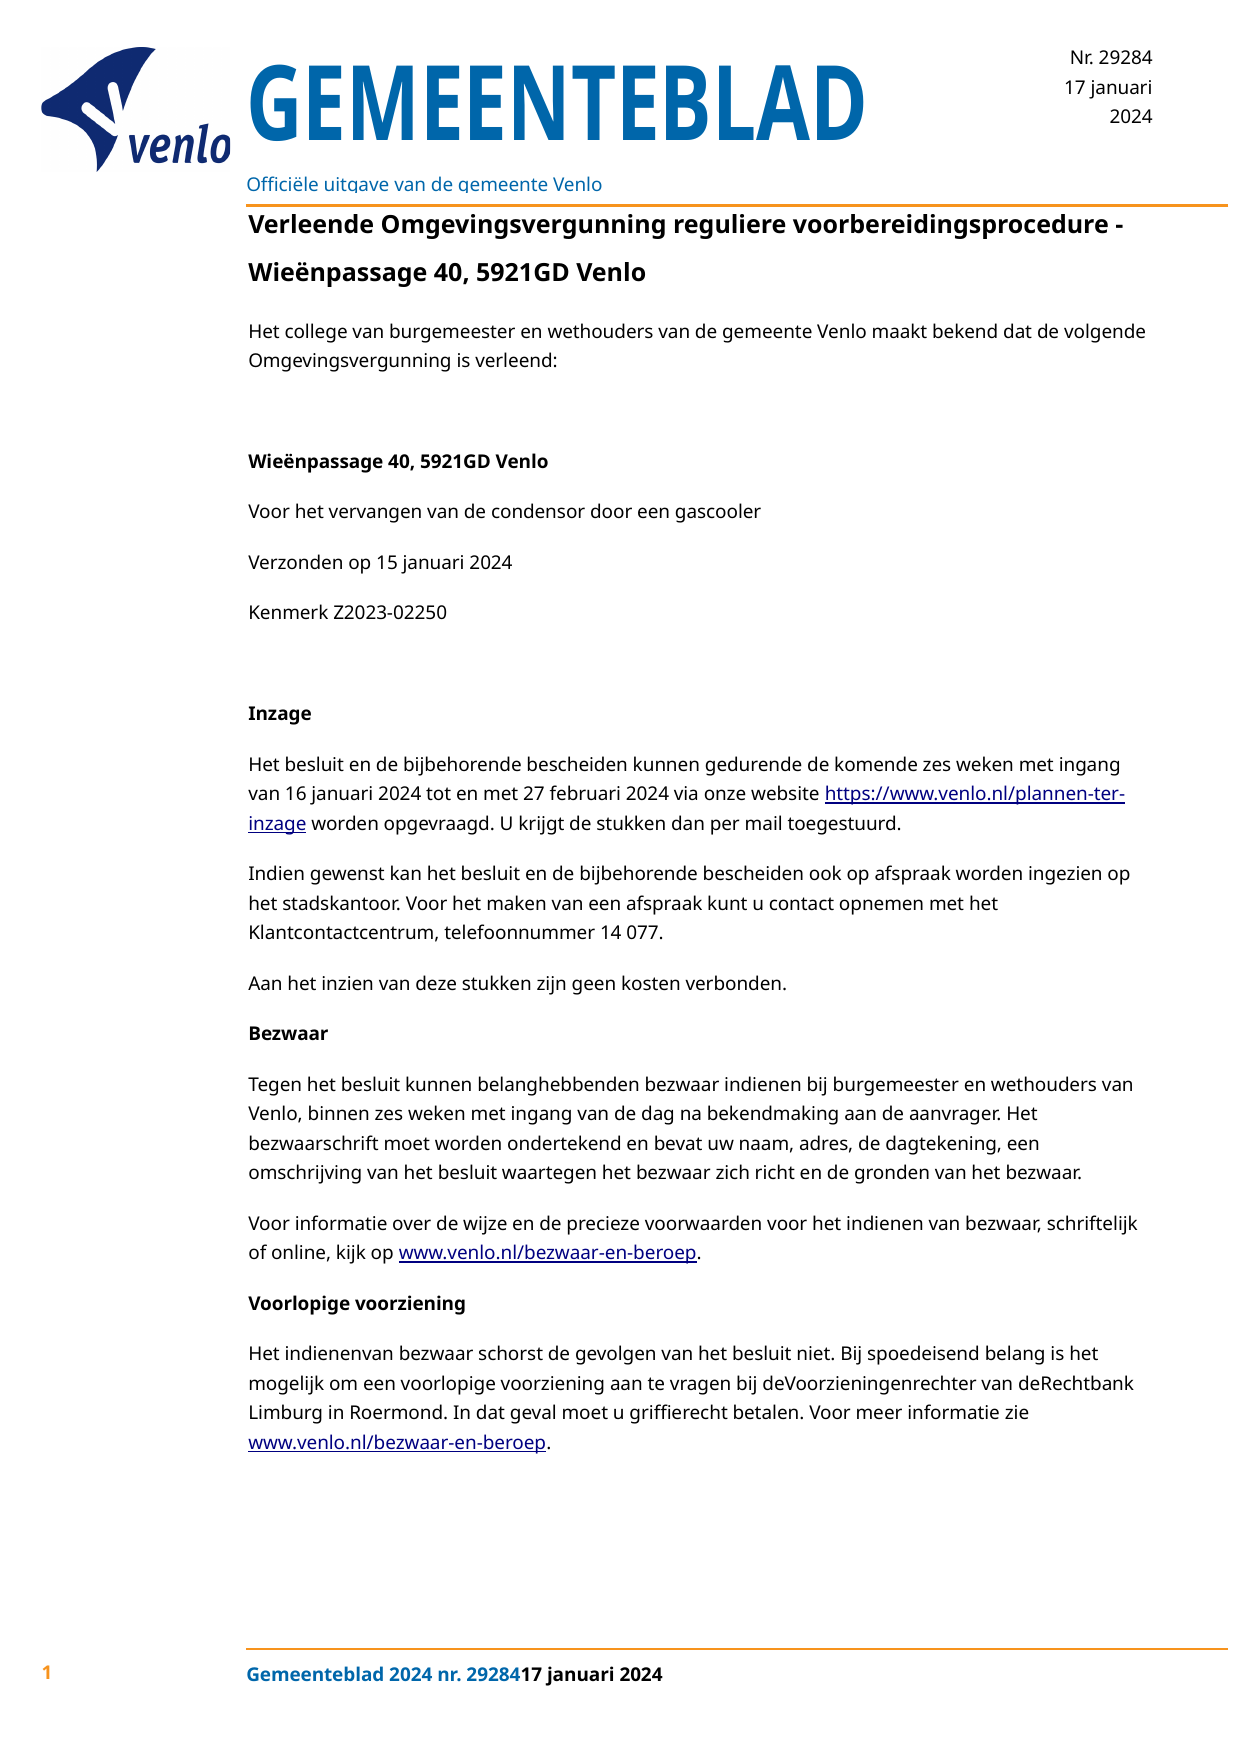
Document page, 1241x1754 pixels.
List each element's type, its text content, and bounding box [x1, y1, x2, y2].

text Het besluit en de bijbehorende bescheiden kunnen gedurende de komende zes weken met ingang van 16 januari 2024 tot en met 27 februari 2024 via onze website https://www.venlo.nl/plannen-ter-inzage worden opgevraagd. U krijgt de stukken dan per mail toegestuurd. [248, 751, 1152, 836]
text Verleende Omgevingsvergunning reguliere voorbereidingsprocedure - Wieënpassage 40, 5921GD Venlo [248, 207, 1152, 288]
text Voorlopige voorziening [248, 1290, 1152, 1316]
text Indien gewenst kan het besluit en de bijbehorende bescheiden ook op afspraak worden ingezien op het stadskantoor. Voor het maken van een afspraak kunt u contact opnemen met het Klantcontactcentrum, telefoonnummer 14 077. [248, 860, 1152, 945]
text Wieënpassage 40, 5921GD Venlo [248, 448, 1152, 474]
text Het college van burgemeester en wethouders van de gemeente Venlo maakt bekend dat de volgende Omgevingsvergunning is verleend: [248, 318, 1152, 373]
text Voor informatie over de wijze en de precieze voorwaarden voor het indienen van bezwaar, schriftelijk of online, kijk op www.venlo.nl/bezwaar-en-beroep. [248, 1210, 1152, 1265]
text Voor het vervangen van de condensor door een gascooler [248, 499, 1152, 524]
text Inzage [248, 700, 1152, 726]
text Het indienenvan bezwaar schorst de gevolgen van het besluit niet. Bij spoedeisend belang is het mogelijk om een voorlopige voorziening aan te vragen bij deVoorzieningenrechter van deRechtbank Limburg in Roermond. In dat geval moet u griffierecht betalen. Voor meer informatie zie www.venlo.nl/bezwaar-en-beroep. [248, 1340, 1152, 1455]
text Verzonden op 15 januari 2024 [248, 549, 1152, 575]
text Kenmerk Z2023-02250 [248, 599, 1152, 625]
text Bezwaar [248, 1020, 1152, 1046]
text Tegen het besluit kunnen belanghebbenden bezwaar indienen bij burgemeester en wethouders van Venlo, binnen zes weken met ingang van de dag na bekendmaking aan de aanvrager. Het bezwaarschrift moet worden ondertekend en bevat uw naam, adres, de dagtekening, een omschrijving van het besluit waartegen het bezwaar zich richt en de gronden van het bezwaar. [248, 1071, 1152, 1185]
picture [41, 47, 231, 172]
text Aan het inzien van deze stukken zijn geen kosten verbonden. [248, 970, 1152, 996]
